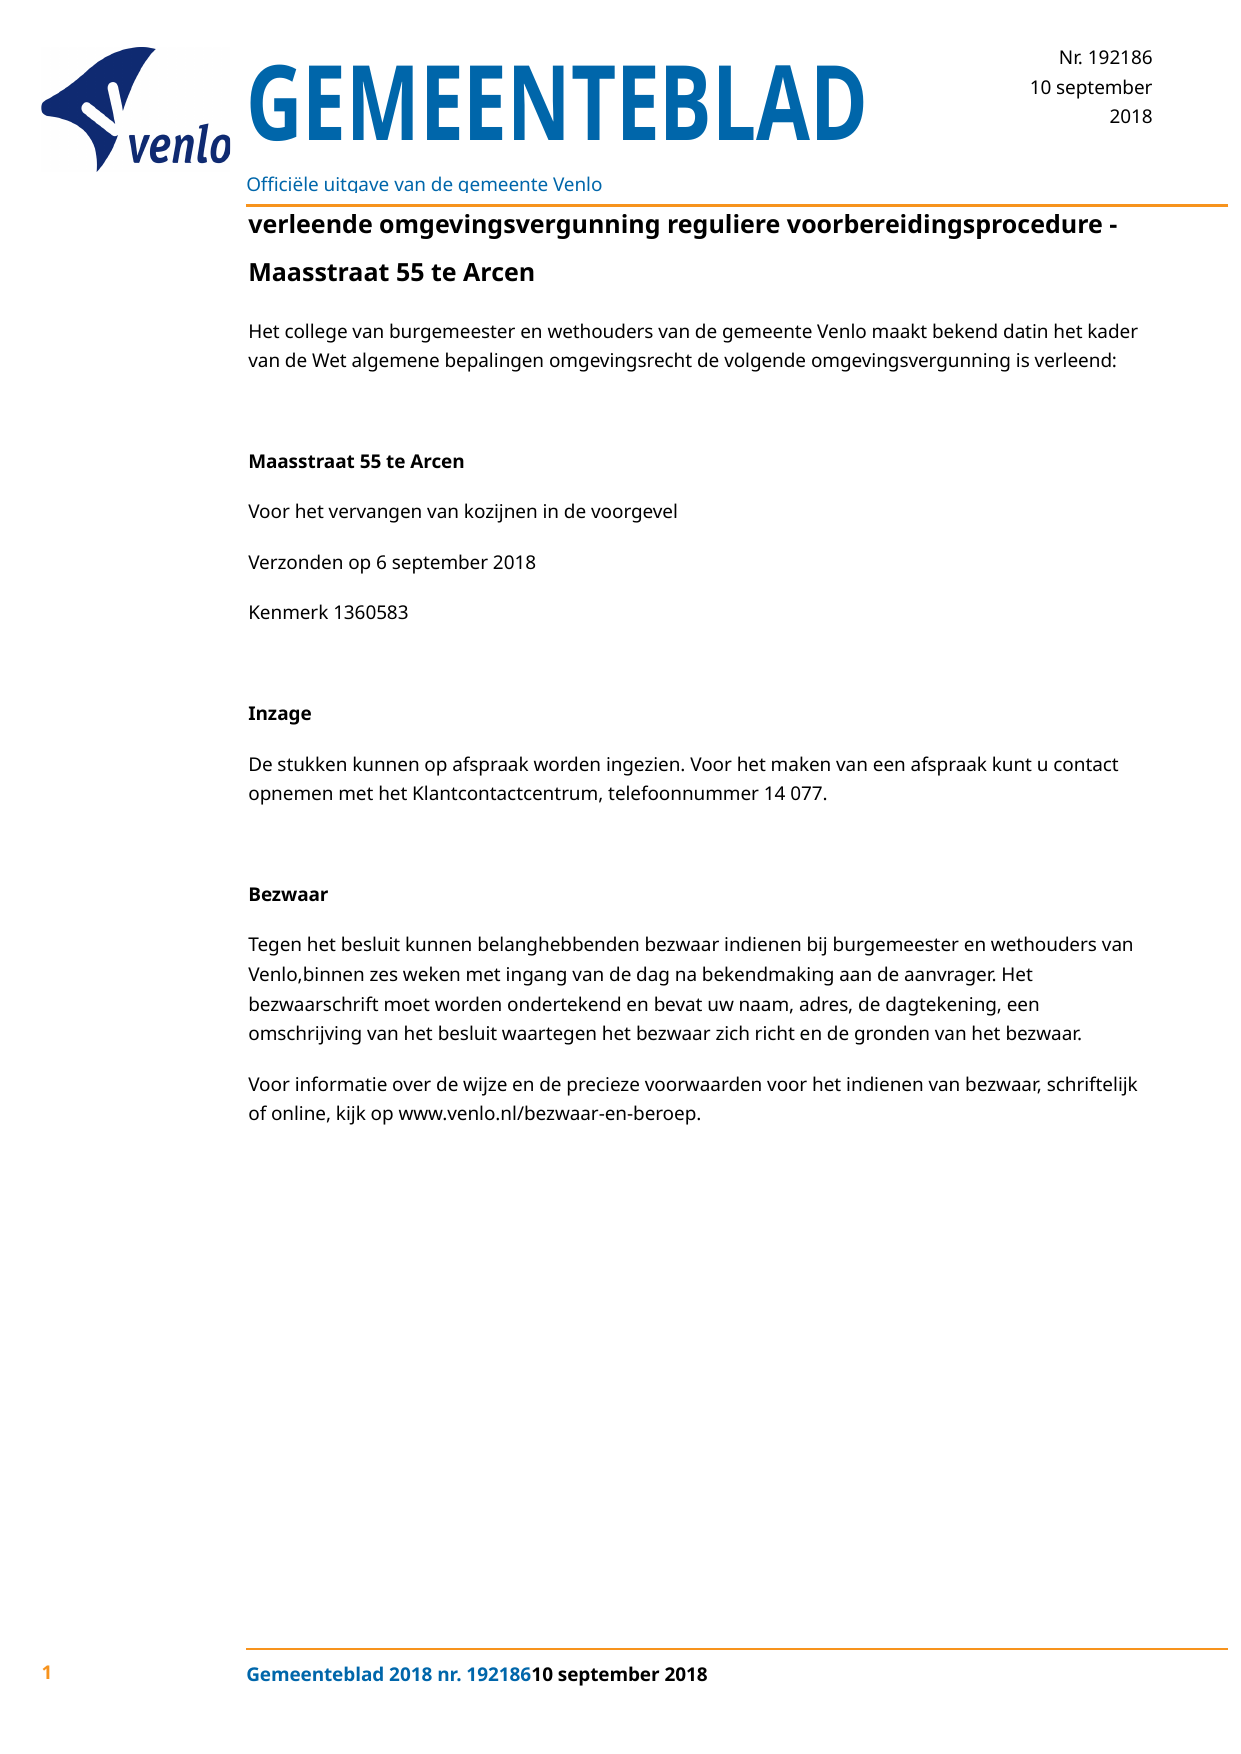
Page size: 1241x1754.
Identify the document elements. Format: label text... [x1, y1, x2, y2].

text Voor het vervangen van kozijnen in de voorgevel [248, 499, 1152, 524]
text Inzage [248, 700, 1152, 726]
text Kenmerk 1360583 [248, 599, 1152, 625]
text verleende omgevingsvergunning reguliere voorbereidingsprocedure - Maasstraat 55 te Arcen [248, 207, 1152, 288]
picture [41, 47, 231, 172]
text Verzonden op 6 september 2018 [248, 549, 1152, 575]
text Bezwaar [248, 881, 1152, 907]
text Maasstraat 55 te Arcen [248, 448, 1152, 474]
text De stukken kunnen op afspraak worden ingezien. Voor het maken van een afspraak kunt u contact opnemen met het Klantcontactcentrum, telefoonnummer 14 077. [248, 751, 1152, 806]
text Tegen het besluit kunnen belanghebbenden bezwaar indienen bij burgemeester en wethouders van Venlo,binnen zes weken met ingang van de dag na bekendmaking aan de aanvrager. Het bezwaarschrift moet worden ondertekend en bevat uw naam, adres, de dagtekening, een omschrijving van het besluit waartegen het bezwaar zich richt en de gronden van het bezwaar. [248, 932, 1152, 1046]
text Het college van burgemeester en wethouders van de gemeente Venlo maakt bekend datin het kader van de Wet algemene bepalingen omgevingsrecht de volgende omgevingsvergunning is verleend: [248, 318, 1152, 373]
text Voor informatie over de wijze en de precieze voorwaarden voor het indienen van bezwaar, schriftelijk of online, kijk op www.venlo.nl/bezwaar-en-beroep. [248, 1071, 1152, 1126]
